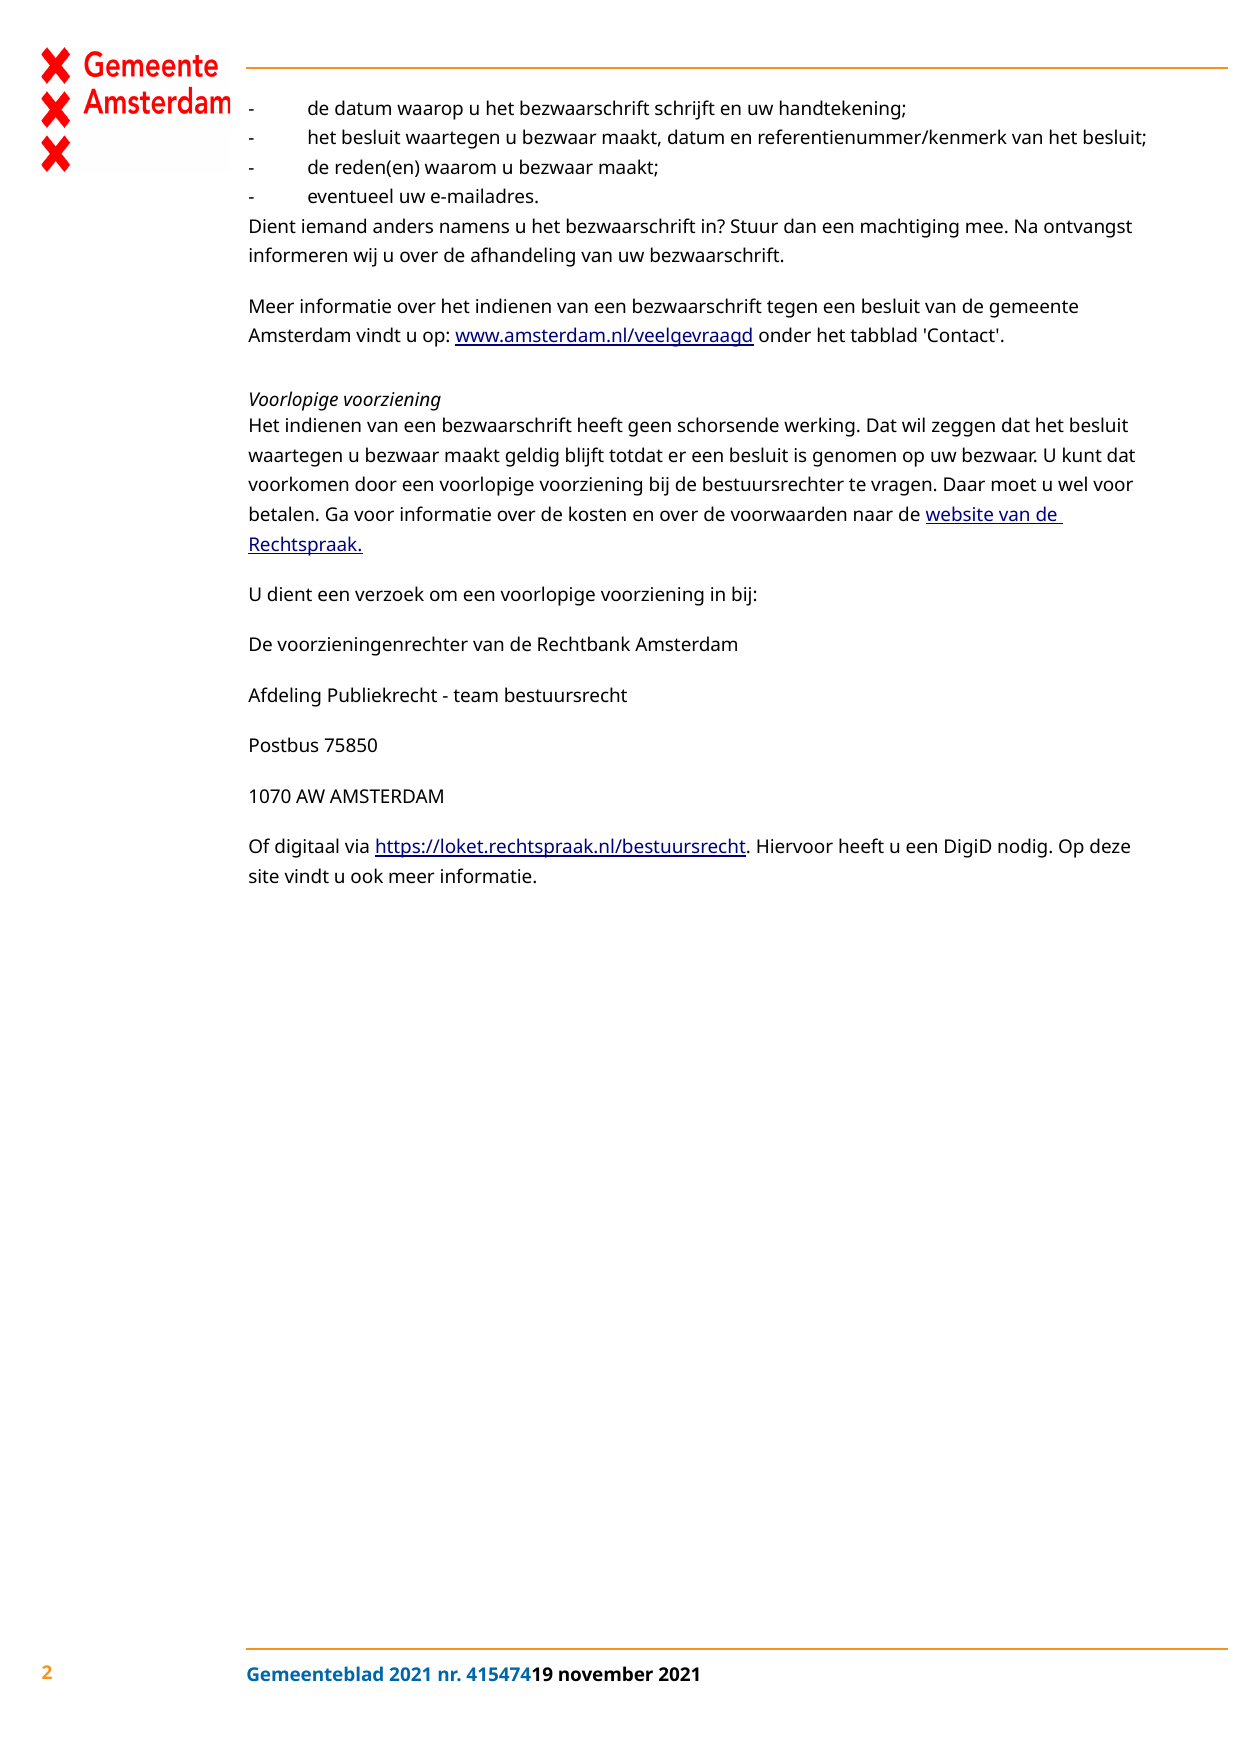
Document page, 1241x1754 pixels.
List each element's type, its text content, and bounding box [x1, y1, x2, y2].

text Meer informatie over het indienen van een bezwaarschrift tegen een besluit van de gemeente Amsterdam vindt u op: www.amsterdam.nl/veelgevraagd onder het tabblad 'Contact'. [248, 293, 1152, 348]
text Dient iemand anders namens u het bezwaarschrift in? Stuur dan een machtiging mee. Na ontvangst informeren wij u over de afhandeling van uw bezwaarschrift. [248, 213, 1152, 268]
text 1070 AW AMSTERDAM [248, 783, 1152, 808]
text Voorlopige voorziening [248, 387, 1152, 412]
list het besluit waartegen u bezwaar maakt, datum en referentienummer/kenmerk van het besluit; [248, 124, 1152, 150]
text U dient een verzoek om een voorlopige voorziening in bij: [248, 581, 1152, 607]
text Het indienen van een bezwaarschrift heeft geen schorsende werking. Dat wil zeggen dat het besluit waartegen u bezwaar maakt geldig blijft totdat er een besluit is genomen op uw bezwaar. U kunt dat voorkomen door een voorlopige voorziening bij de bestuursrechter te vragen. Daar moet u wel voor betalen. Ga voor informatie over de kosten en over de voorwaarden naar de website van de Rechtspraak. [248, 412, 1152, 556]
list de reden(en) waarom u bezwaar maakt; [248, 154, 1152, 180]
text Of digitaal via https://loket.rechtspraak.nl/bestuursrecht. Hiervoor heeft u een DigiD nodig. Op deze site vindt u ook meer informatie. [248, 833, 1152, 888]
text Afdeling Publiekrecht - team bestuursrecht [248, 682, 1152, 708]
text Postbus 75850 [248, 732, 1152, 758]
text De voorzieningenrechter van de Rechtbank Amsterdam [248, 632, 1152, 657]
picture [41, 47, 231, 172]
list de datum waarop u het bezwaarschrift schrijft en uw handtekening; [248, 95, 1152, 121]
list eventueel uw e-mailadres. [248, 183, 1152, 209]
